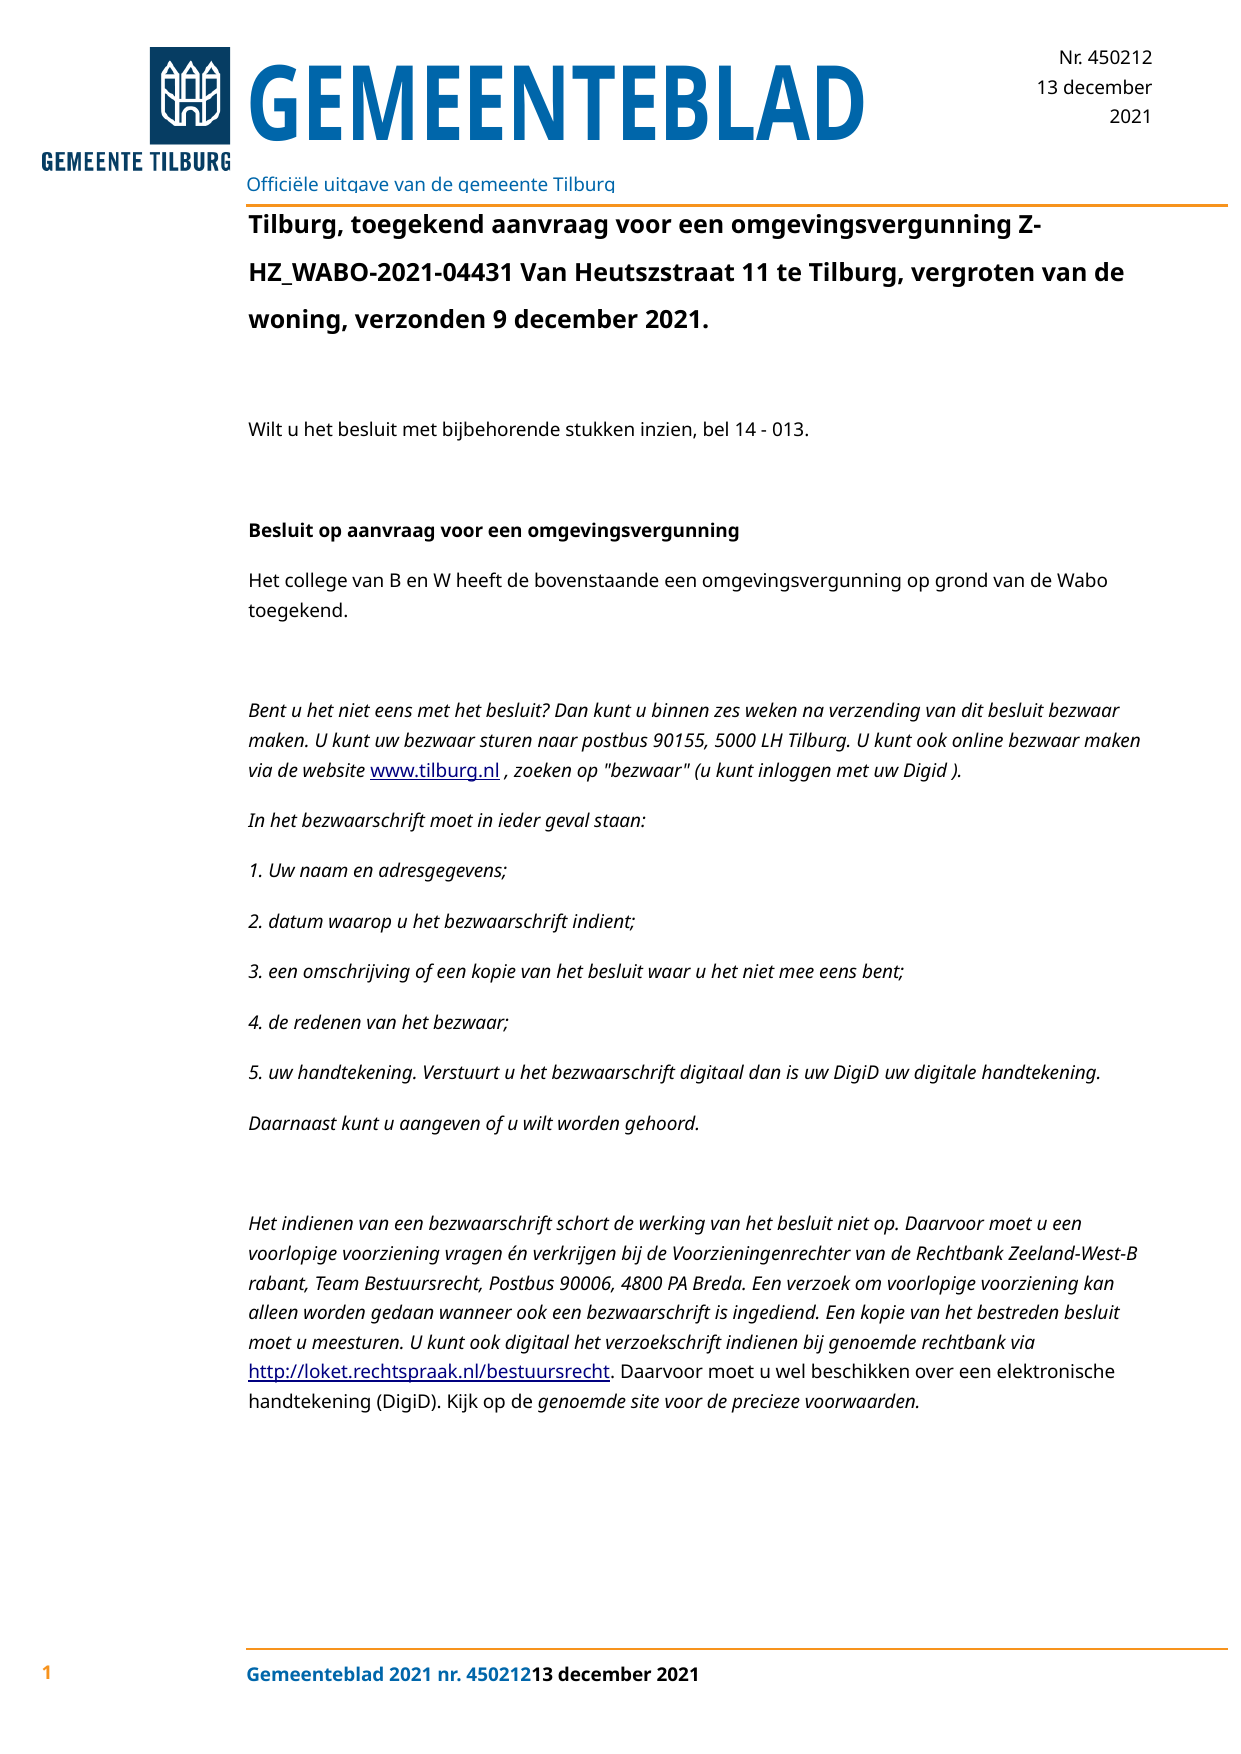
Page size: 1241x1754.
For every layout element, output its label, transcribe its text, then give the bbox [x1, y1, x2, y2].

text Wilt u het besluit met bijbehorende stukken inzien, bel 14 - 013. [248, 416, 1152, 442]
text Daarnaast kunt u aangeven of u wilt worden gehoord. [248, 1110, 1152, 1135]
picture [41, 47, 231, 172]
text Het college van B en W heeft de bovenstaande een omgevingsvergunning op grond van de Wabo toegekend. [248, 567, 1152, 622]
text 1. Uw naam en adresgegevens; [248, 858, 1152, 883]
text 3. een omschrijving of een kopie van het besluit waar u het niet mee eens bent; [248, 958, 1152, 984]
text In het bezwaarschrift moet in ieder geval staan: [248, 807, 1152, 833]
text Bent u het niet eens met het besluit? Dan kunt u binnen zes weken na verzending van dit besluit bezwaar maken. U kunt uw bezwaar sturen naar postbus 90155, 5000 LH Tilburg. U kunt ook online bezwaar maken via de website www.tilburg.nl , zoeken op "bezwaar" (u kunt inloggen met uw Digid ). [248, 698, 1152, 782]
text 2. datum waarop u het bezwaarschrift indient; [248, 908, 1152, 934]
text Het indienen van een bezwaarschrift schort de werking van het besluit niet op. Daarvoor moet u een voorlopige voorziening vragen én verkrijgen bij de Voorzieningenrechter van de Rechtbank Zeeland-West-B rabant, Team Bestuursrecht, Postbus 90006, 4800 PA Breda. Een verzoek om voorlopige voorziening kan alleen worden gedaan wanneer ook een bezwaarschrift is ingediend. Een kopie van het bestreden besluit moet u meesturen. U kunt ook digitaal het verzoekschrift indienen bij genoemde rechtbank via http://loket.rechtspraak.nl/bestuursrecht. Daarvoor moet u wel beschikken over een elektronische handtekening (DigiD). Kijk op de genoemde site voor de precieze voorwaarden. [248, 1211, 1152, 1414]
text Tilburg, toegekend aanvraag voor een omgevingsvergunning Z-HZ_WABO-2021-04431 Van Heutszstraat 11 te Tilburg, vergroten van de woning, verzonden 9 december 2021. [248, 207, 1152, 336]
text 4. de redenen van het bezwaar; [248, 1009, 1152, 1034]
text 5. uw handtekening. Verstuurt u het bezwaarschrift digitaal dan is uw DigiD uw digitale handtekening. [248, 1059, 1152, 1085]
text Besluit op aanvraag voor een omgevingsvergunning [248, 517, 1152, 542]
